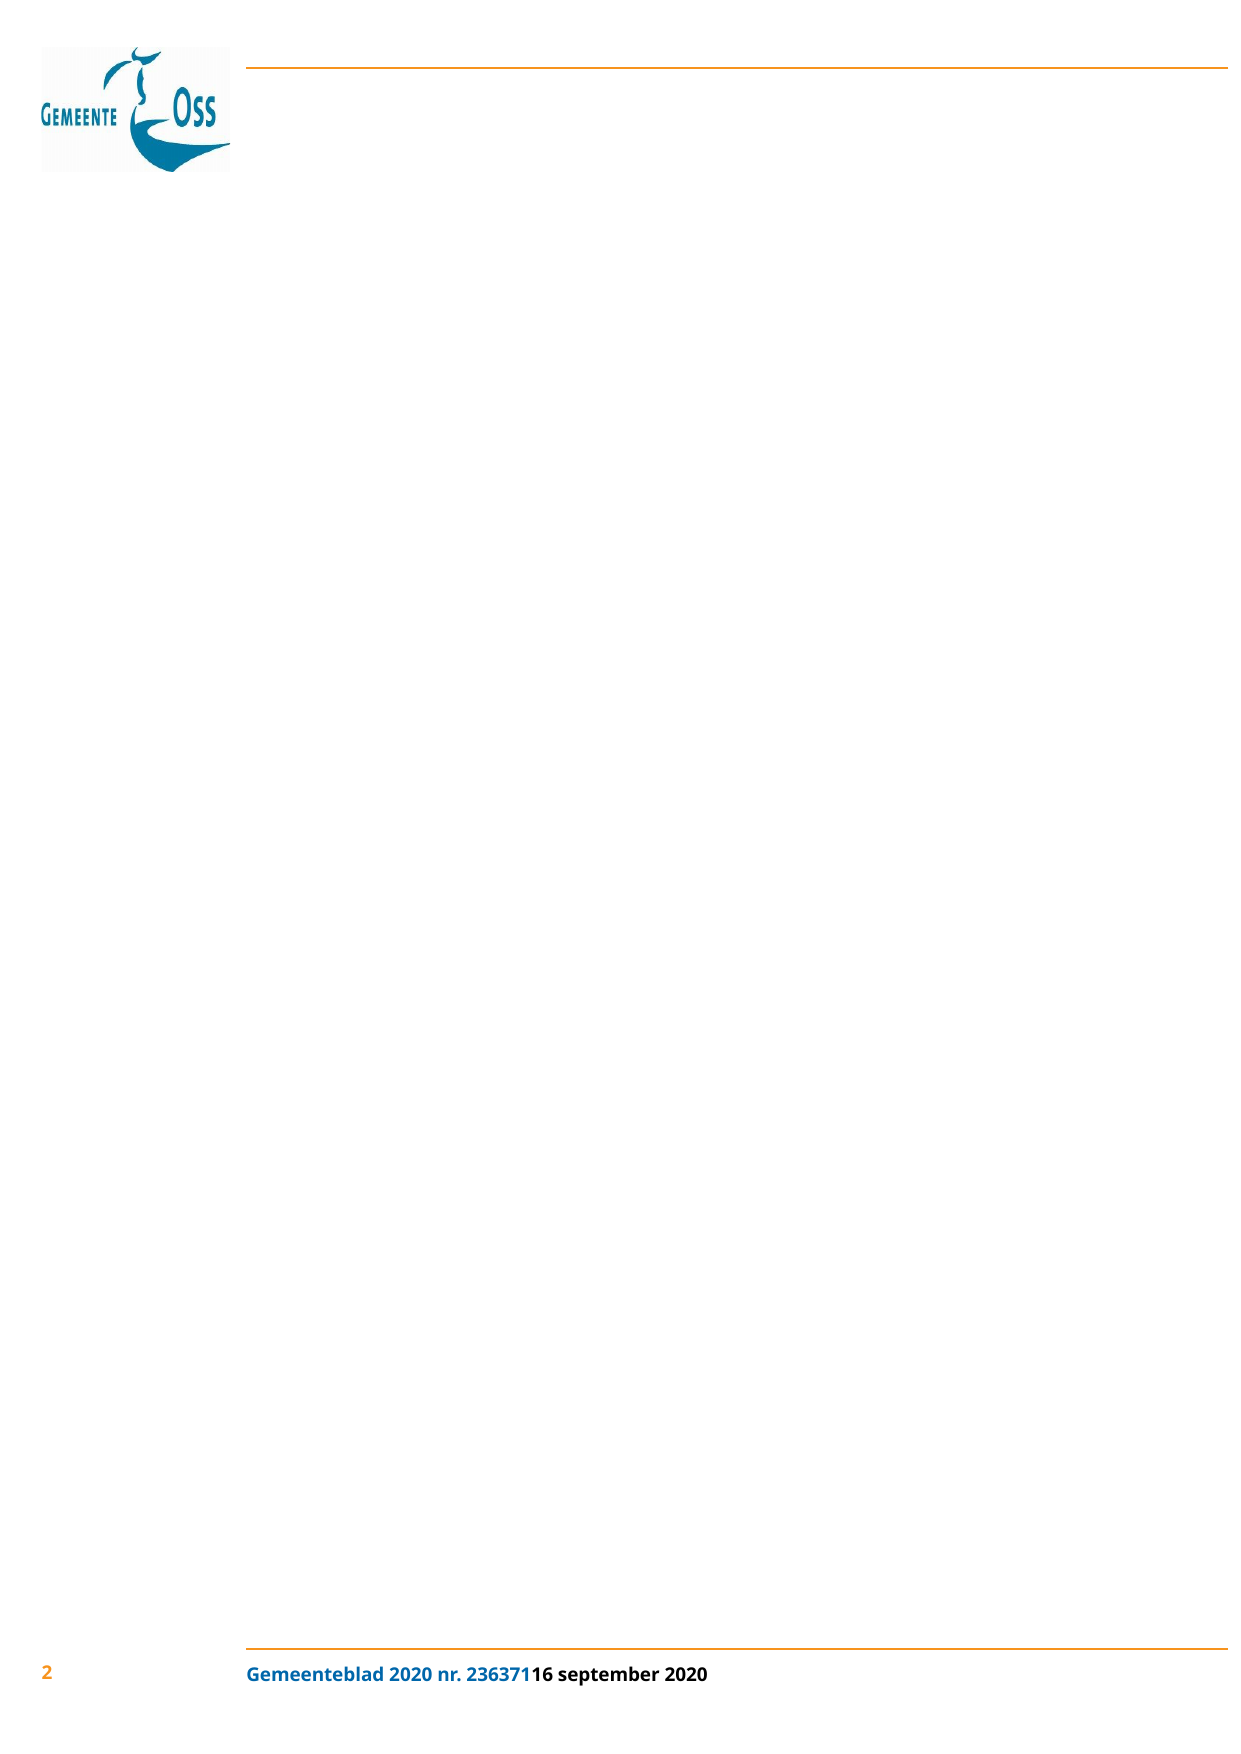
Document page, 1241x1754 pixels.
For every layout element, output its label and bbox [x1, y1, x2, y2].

picture [41, 47, 231, 172]
